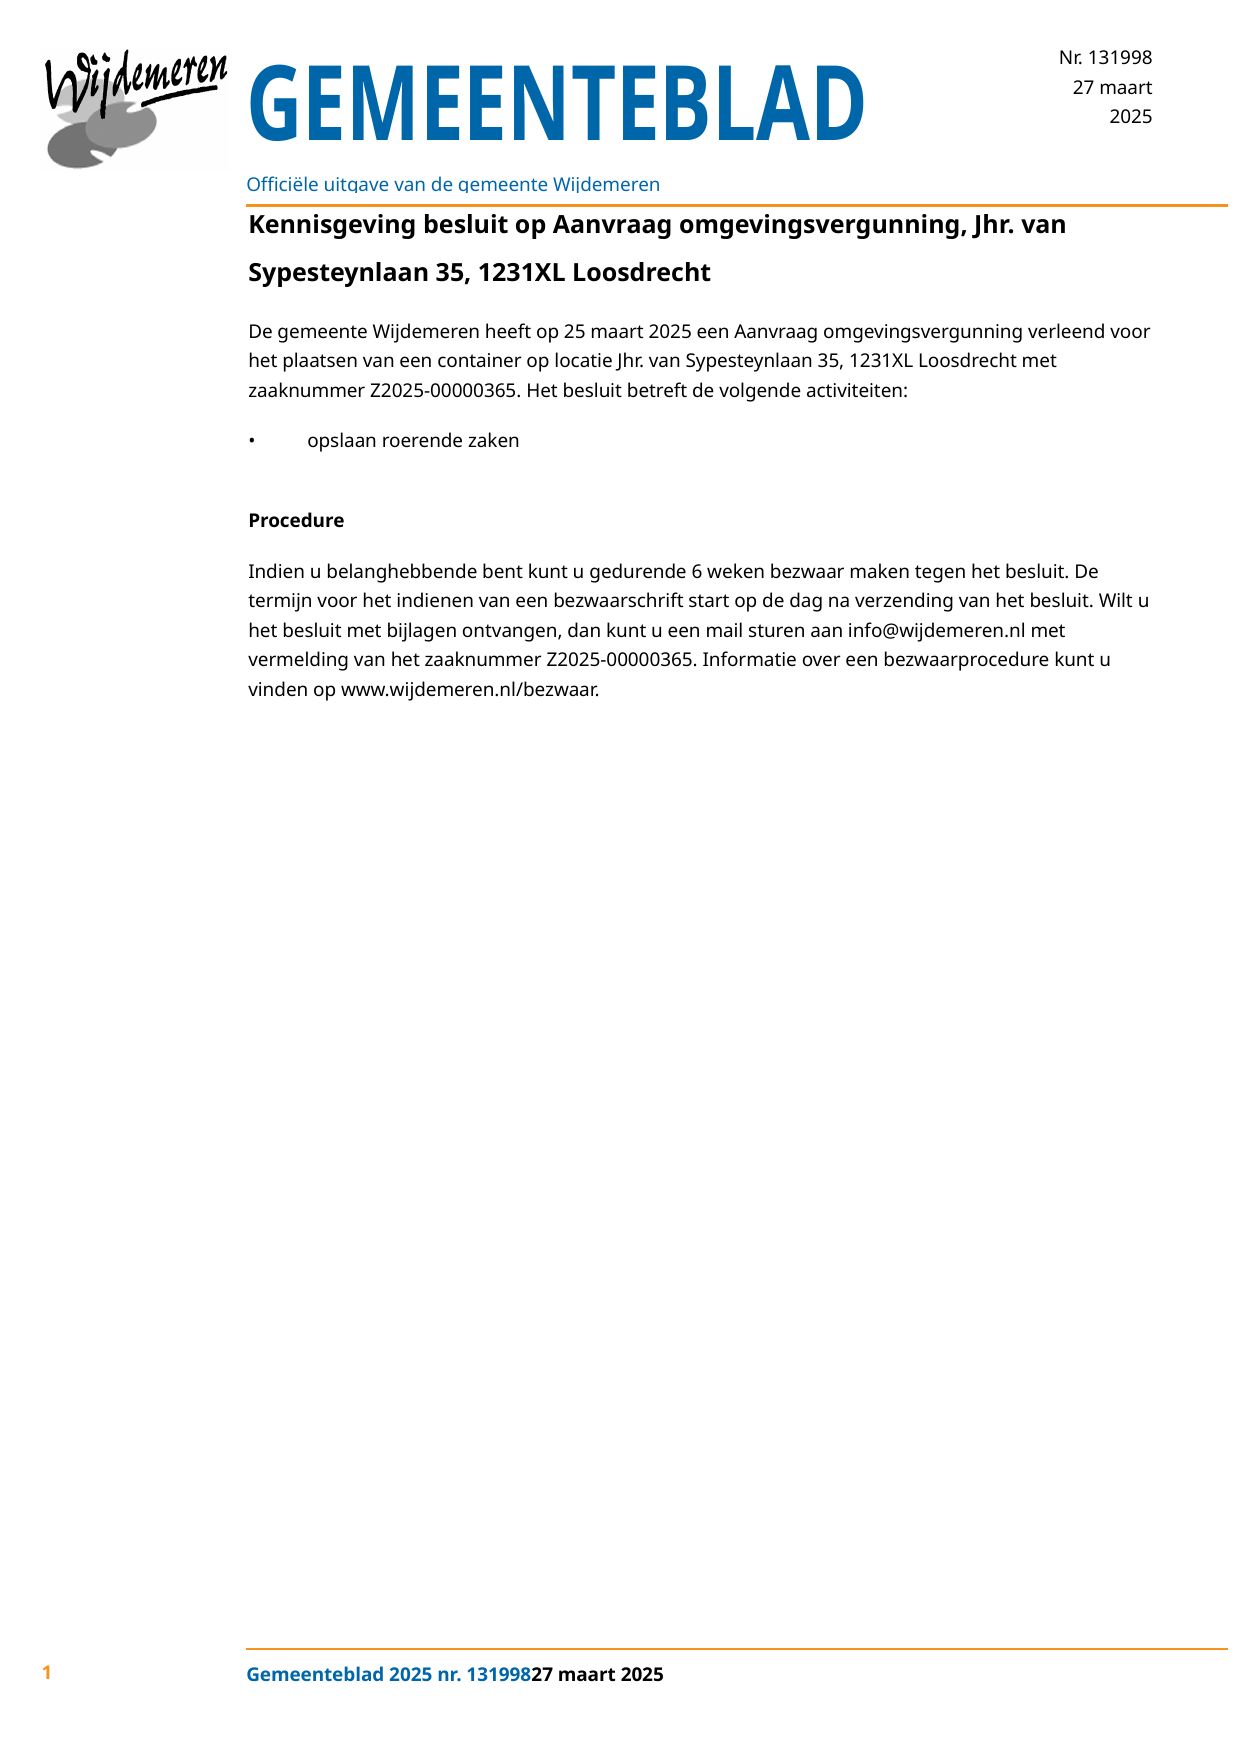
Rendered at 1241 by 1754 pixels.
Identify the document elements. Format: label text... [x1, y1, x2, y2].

list opslaan roerende zaken [248, 427, 1152, 453]
text Kennisgeving besluit op Aanvraag omgevingsvergunning, Jhr. van Sypesteynlaan 35, 1231XL Loosdrecht [248, 207, 1152, 288]
text De gemeente Wijdemeren heeft op 25 maart 2025 een Aanvraag omgevingsvergunning verleend voor het plaatsen van een container op locatie Jhr. van Sypesteynlaan 35, 1231XL Loosdrecht met zaaknummer Z2025-00000365. Het besluit betreft de volgende activiteiten: [248, 318, 1152, 403]
text Indien u belanghebbende bent kunt u gedurende 6 weken bezwaar maken tegen het besluit. De termijn voor het indienen van een bezwaarschrift start op de dag na verzending van het besluit. Wilt u het besluit met bijlagen ontvangen, dan kunt u een mail sturen aan info@wijdemeren.nl met vermelding van het zaaknummer Z2025-00000365. Informatie over een bezwaarprocedure kunt u vinden op www.wijdemeren.nl/bezwaar. [248, 558, 1152, 702]
picture [41, 47, 231, 172]
text Procedure [248, 507, 1152, 533]
